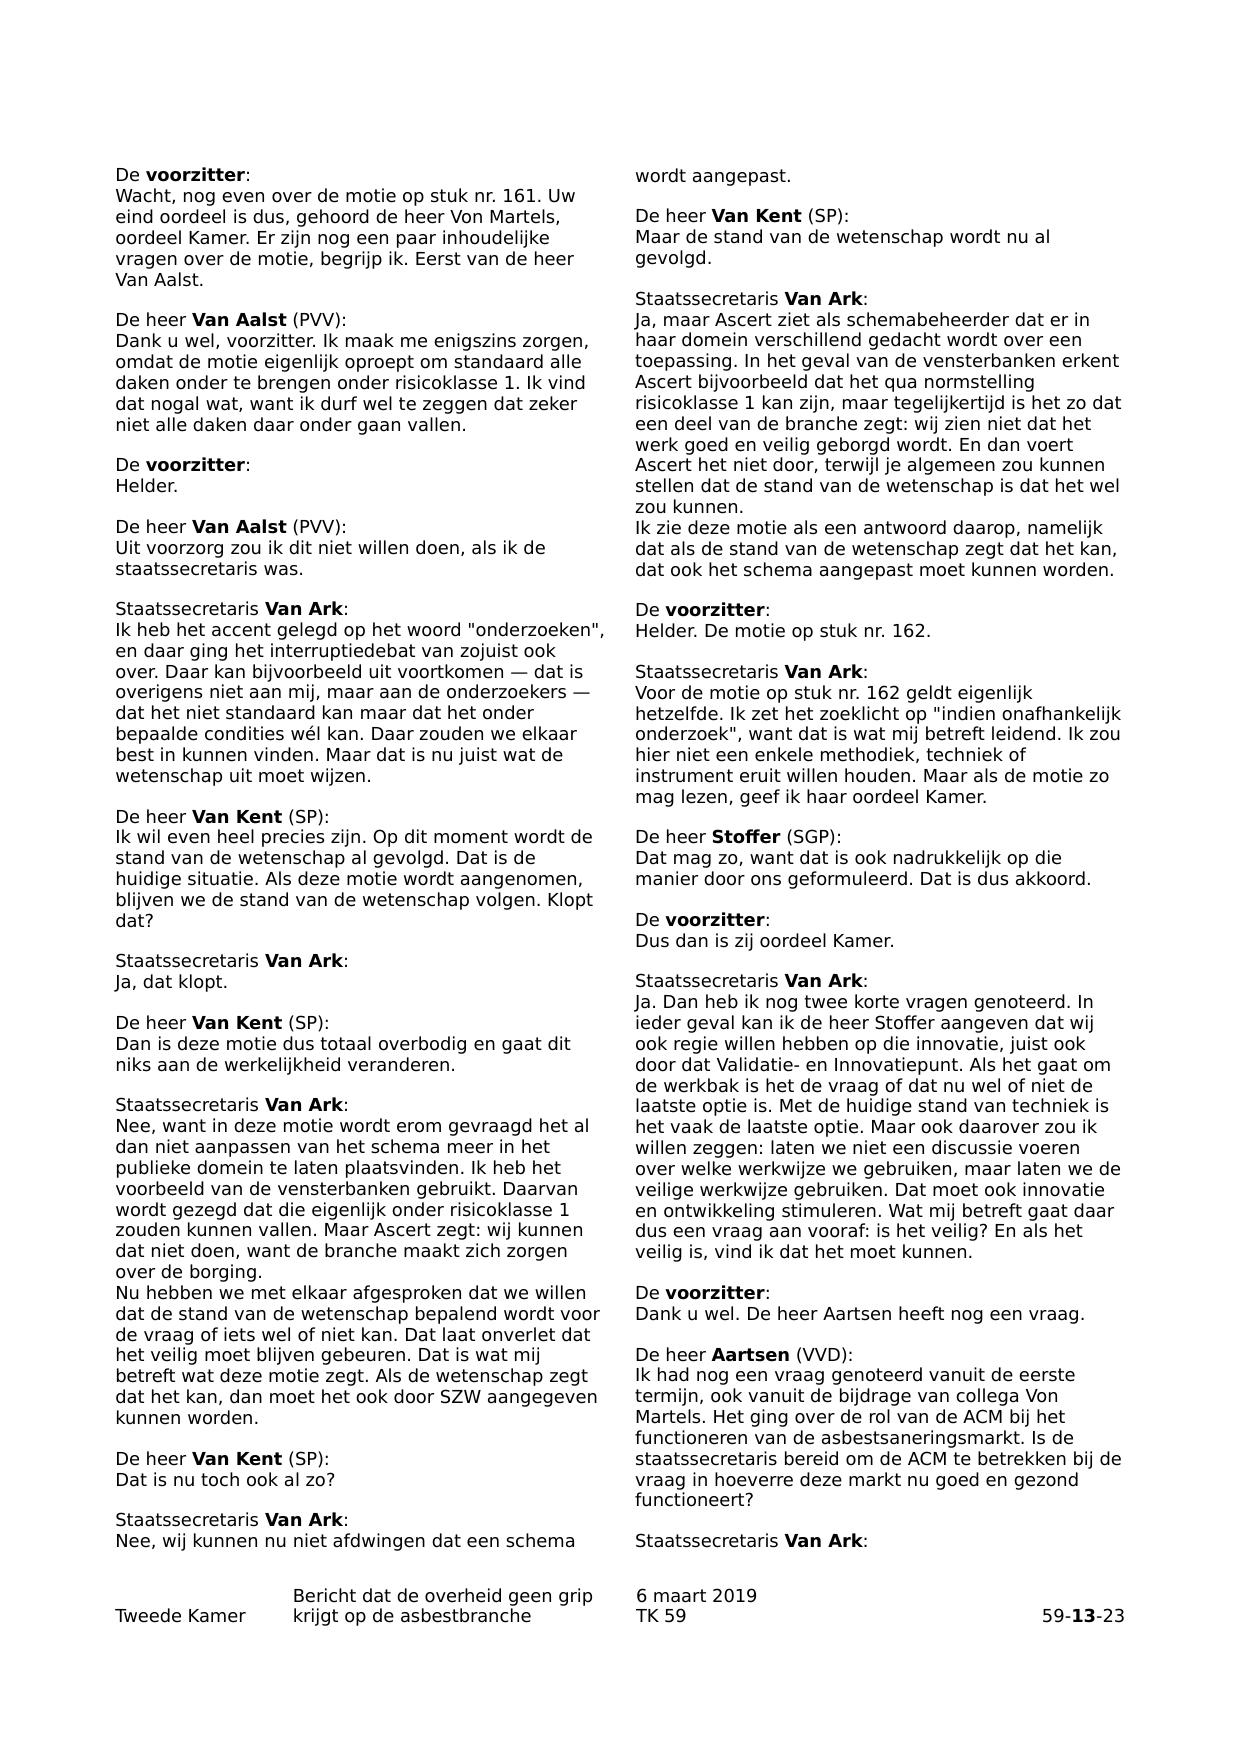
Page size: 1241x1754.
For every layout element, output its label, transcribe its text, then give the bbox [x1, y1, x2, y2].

text De voorzitter: [115, 165, 605, 186]
text Nee, want in deze motie wordt erom gevraagd het al dan niet aanpassen van het schema meer in het publieke domein te laten plaatsvinden. Ik heb het voorbeeld van de vensterbanken gebruikt. Daarvan wordt gezegd dat die eigenlijk onder risicoklasse 1 zouden kunnen vallen. Maar Ascert zegt: wij kunnen dat niet doen, want de branche maakt zich zorgen over de borging. [115, 1116, 605, 1283]
text De heer Van Aalst (PVV): [115, 517, 605, 537]
text Ik zie deze motie als een antwoord daarop, namelijk dat als de stand van de wetenschap zegt dat het kan, dat ook het schema aangepast moet kunnen worden. [635, 518, 1125, 580]
text Helder. [115, 476, 605, 497]
text De heer Van Kent (SP): [635, 206, 1125, 227]
text Helder. De motie op stuk nr. 162. [635, 621, 1125, 642]
text De voorzitter: [635, 1283, 1125, 1304]
text De heer Van Kent (SP): [115, 1013, 605, 1034]
text Nee, wij kunnen nu niet afdwingen dat een schema [115, 1531, 605, 1552]
text Dat mag zo, want dat is ook nadrukkelijk op die manier door ons geformuleerd. Dat is dus akkoord. [635, 848, 1125, 890]
text Staatssecretaris Van Ark: [635, 288, 1125, 309]
text Uit voorzorg zou ik dit niet willen doen, als ik de staatssecretaris was. [115, 537, 605, 579]
text Wacht, nog even over de motie op stuk nr. 161. Uw eind oordeel is dus, gehoord de heer Von Martels, oordeel Kamer. Er zijn nog een paar inhoudelijke vragen over de motie, begrijp ik. Eerst van de heer Van Aalst. [115, 186, 605, 290]
text Dan is deze motie dus totaal overbodig en gaat dit niks aan de werkelijkheid veranderen. [115, 1034, 605, 1075]
text Staatssecretaris Van Ark: [115, 599, 605, 620]
text Ja, maar Ascert ziet als schemabeheerder dat er in haar domein verschillend gedacht wordt over een toepassing. In het geval van de vensterbanken erkent Ascert bijvoorbeeld dat het qua normstelling risicoklasse 1 kan zijn, maar tegelijkertijd is het zo dat een deel van de branche zegt: wij zien niet dat het werk goed en veilig geborgd wordt. En dan voert Ascert het niet door, terwijl je algemeen zou kunnen stellen dat de stand van de wetenschap is dat het wel zou kunnen. [635, 309, 1125, 518]
text wordt aangepast. [635, 165, 1125, 186]
text De voorzitter: [635, 910, 1125, 931]
text Ik had nog een vraag genoteerd vanuit de eerste termijn, ook vanuit de bijdrage van collega Von Martels. Het ging over de rol van de ACM bij het functioneren van de asbestsaneringsmarkt. Is de staatssecretaris bereid om de ACM te betrekken bij de vraag in hoeverre deze markt nu goed en gezond functioneert? [635, 1365, 1125, 1511]
text Staatssecretaris Van Ark: [115, 1095, 605, 1116]
text Dank u wel. De heer Aartsen heeft nog een vraag. [635, 1304, 1125, 1324]
text Staatssecretaris Van Ark: [635, 662, 1125, 682]
text Ik wil even heel precies zijn. Op dit moment wordt de stand van de wetenschap al gevolgd. Dat is de huidige situatie. Als deze motie wordt aangenomen, blijven we de stand van de wetenschap volgen. Klopt dat? [115, 827, 605, 931]
text De heer Van Kent (SP): [115, 806, 605, 827]
text Ja. Dan heb ik nog twee korte vragen genoteerd. In ieder geval kan ik de heer Stoffer aangeven dat wij ook regie willen hebben op die innovatie, juist ook door dat Validatie- en Innovatiepunt. Als het gaat om de werkbak is het de vraag of dat nu wel of niet de laatste optie is. Met de huidige stand van techniek is het vaak de laatste optie. Maar ook daarover zou ik willen zeggen: laten we niet een discussie voeren over welke werkwijze we gebruiken, maar laten we de veilige werkwijze gebruiken. Dat moet ook innovatie en ontwikkeling stimuleren. Wat mij betreft gaat daar dus een vraag aan vooraf: is het veilig? En als het veilig is, vind ik dat het moet kunnen. [635, 992, 1125, 1263]
text Maar de stand van de wetenschap wordt nu al gevolgd. [635, 227, 1125, 268]
text Ja, dat klopt. [115, 972, 605, 993]
text Dus dan is zij oordeel Kamer. [635, 931, 1125, 951]
text De voorzitter: [115, 455, 605, 476]
text Nu hebben we met elkaar afgesproken dat we willen dat de stand van de wetenschap bepalend wordt voor de vraag of iets wel of niet kan. Dat laat onverlet dat het veilig moet blijven gebeuren. Dat is wat mij betreft wat deze motie zegt. Als de wetenschap zegt dat het kan, dan moet het ook door SZW aangegeven kunnen worden. [115, 1283, 605, 1428]
text Staatssecretaris Van Ark: [635, 1531, 1125, 1552]
text De heer Aartsen (VVD): [635, 1344, 1125, 1365]
text De heer Stoffer (SGP): [635, 827, 1125, 848]
text De heer Van Aalst (PVV): [115, 310, 605, 331]
text Staatssecretaris Van Ark: [115, 951, 605, 972]
text De voorzitter: [635, 600, 1125, 621]
text Dank u wel, voorzitter. Ik maak me enigszins zorgen, omdat de motie eigenlijk oproept om standaard alle daken onder te brengen onder risicoklasse 1. Ik vind dat nogal wat, want ik durf wel te zeggen dat zeker niet alle daken daar onder gaan vallen. [115, 331, 605, 435]
text Ik heb het accent gelegd op het woord "onderzoeken", en daar ging het interruptiedebat van zojuist ook over. Daar kan bijvoorbeeld uit voortkomen — dat is overigens niet aan mij, maar aan de onderzoekers — dat het niet standaard kan maar dat het onder bepaalde condities wél kan. Daar zouden we elkaar best in kunnen vinden. Maar dat is nu juist wat de wetenschap uit moet wijzen. [115, 620, 605, 786]
text Dat is nu toch ook al zo? [115, 1469, 605, 1490]
text Staatssecretaris Van Ark: [635, 971, 1125, 992]
text Staatssecretaris Van Ark: [115, 1510, 605, 1531]
text Voor de motie op stuk nr. 162 geldt eigenlijk hetzelfde. Ik zet het zoeklicht op "indien onafhankelijk onderzoek", want dat is wat mij betreft leidend. Ik zou hier niet een enkele methodiek, techniek of instrument eruit willen houden. Maar als de motie zo mag lezen, geef ik haar oordeel Kamer. [635, 682, 1125, 807]
text De heer Van Kent (SP): [115, 1448, 605, 1469]
